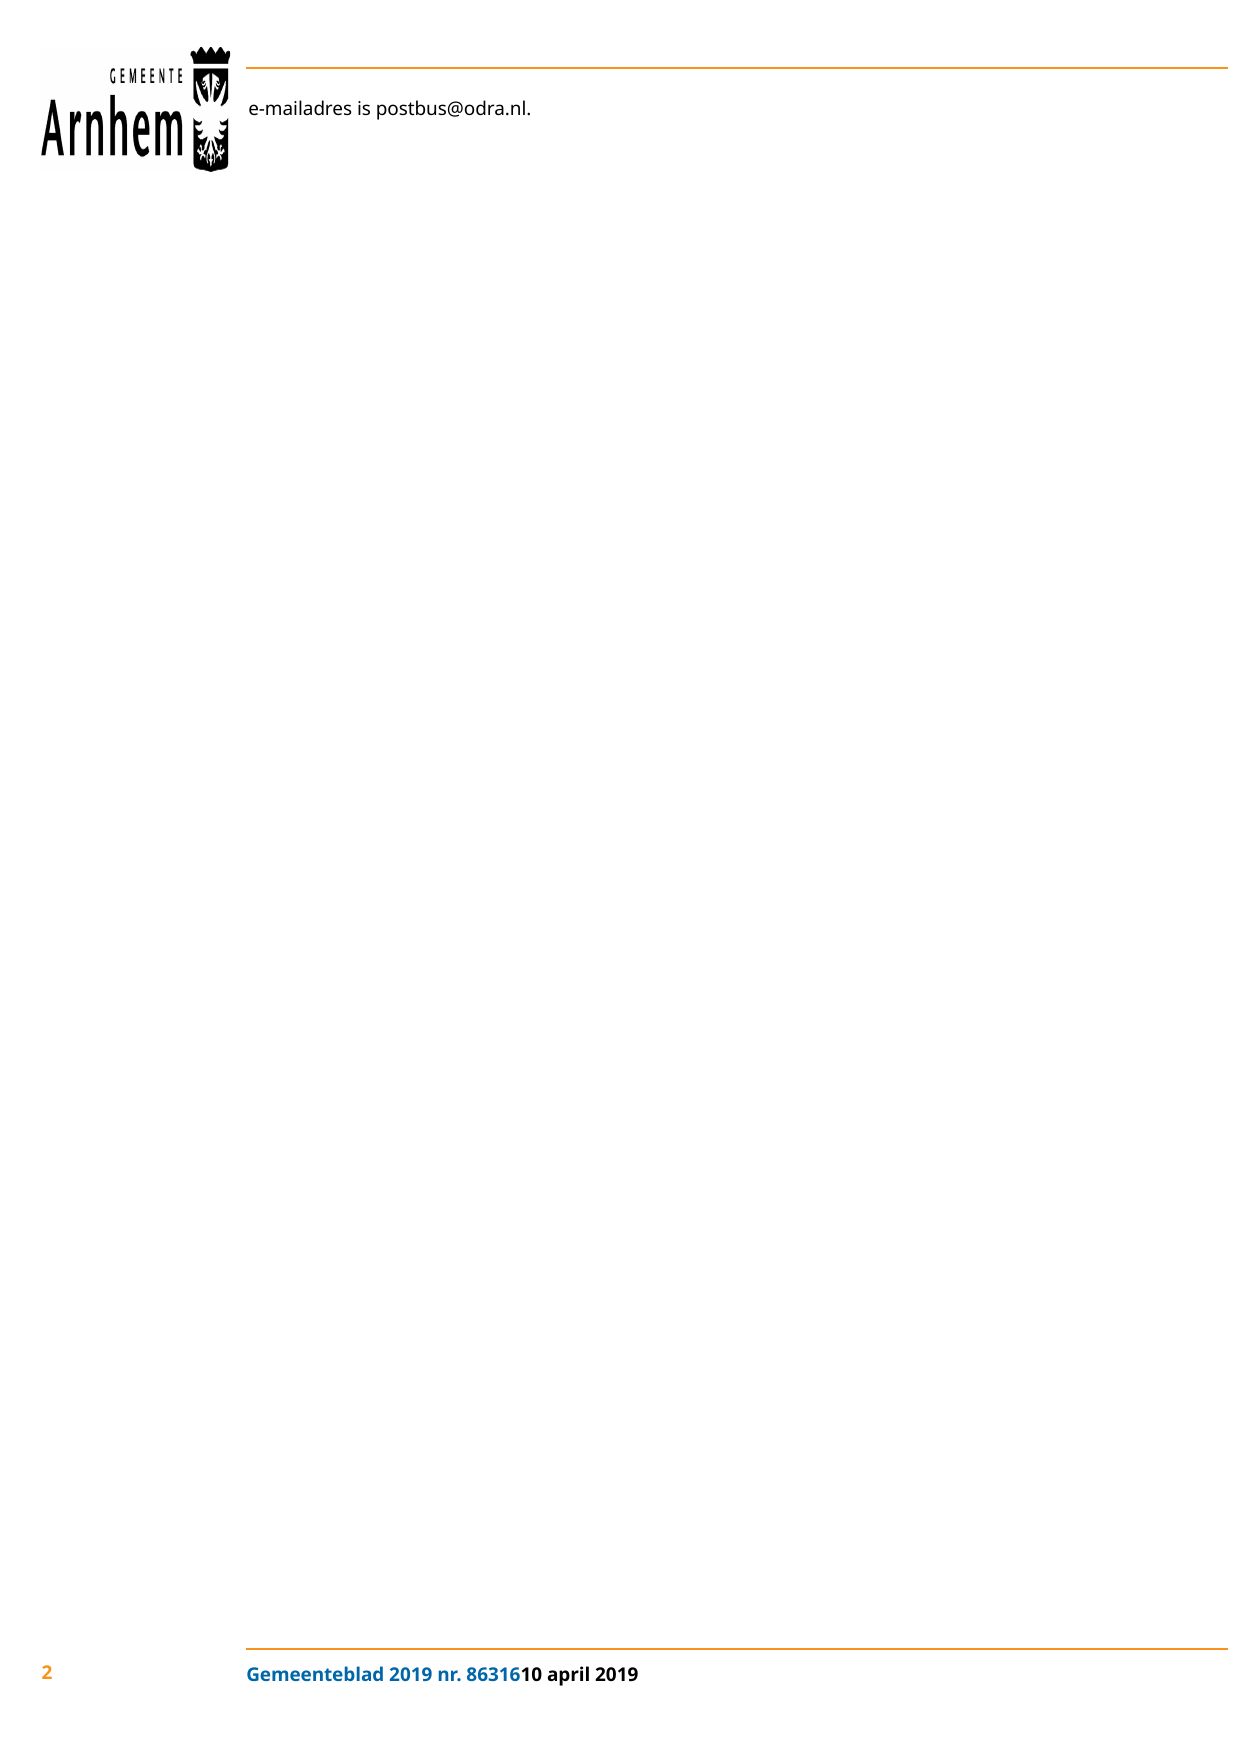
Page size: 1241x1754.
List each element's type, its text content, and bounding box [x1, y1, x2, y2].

text e-mailadres is postbus@odra.nl. [248, 95, 1152, 121]
picture [41, 47, 231, 172]
